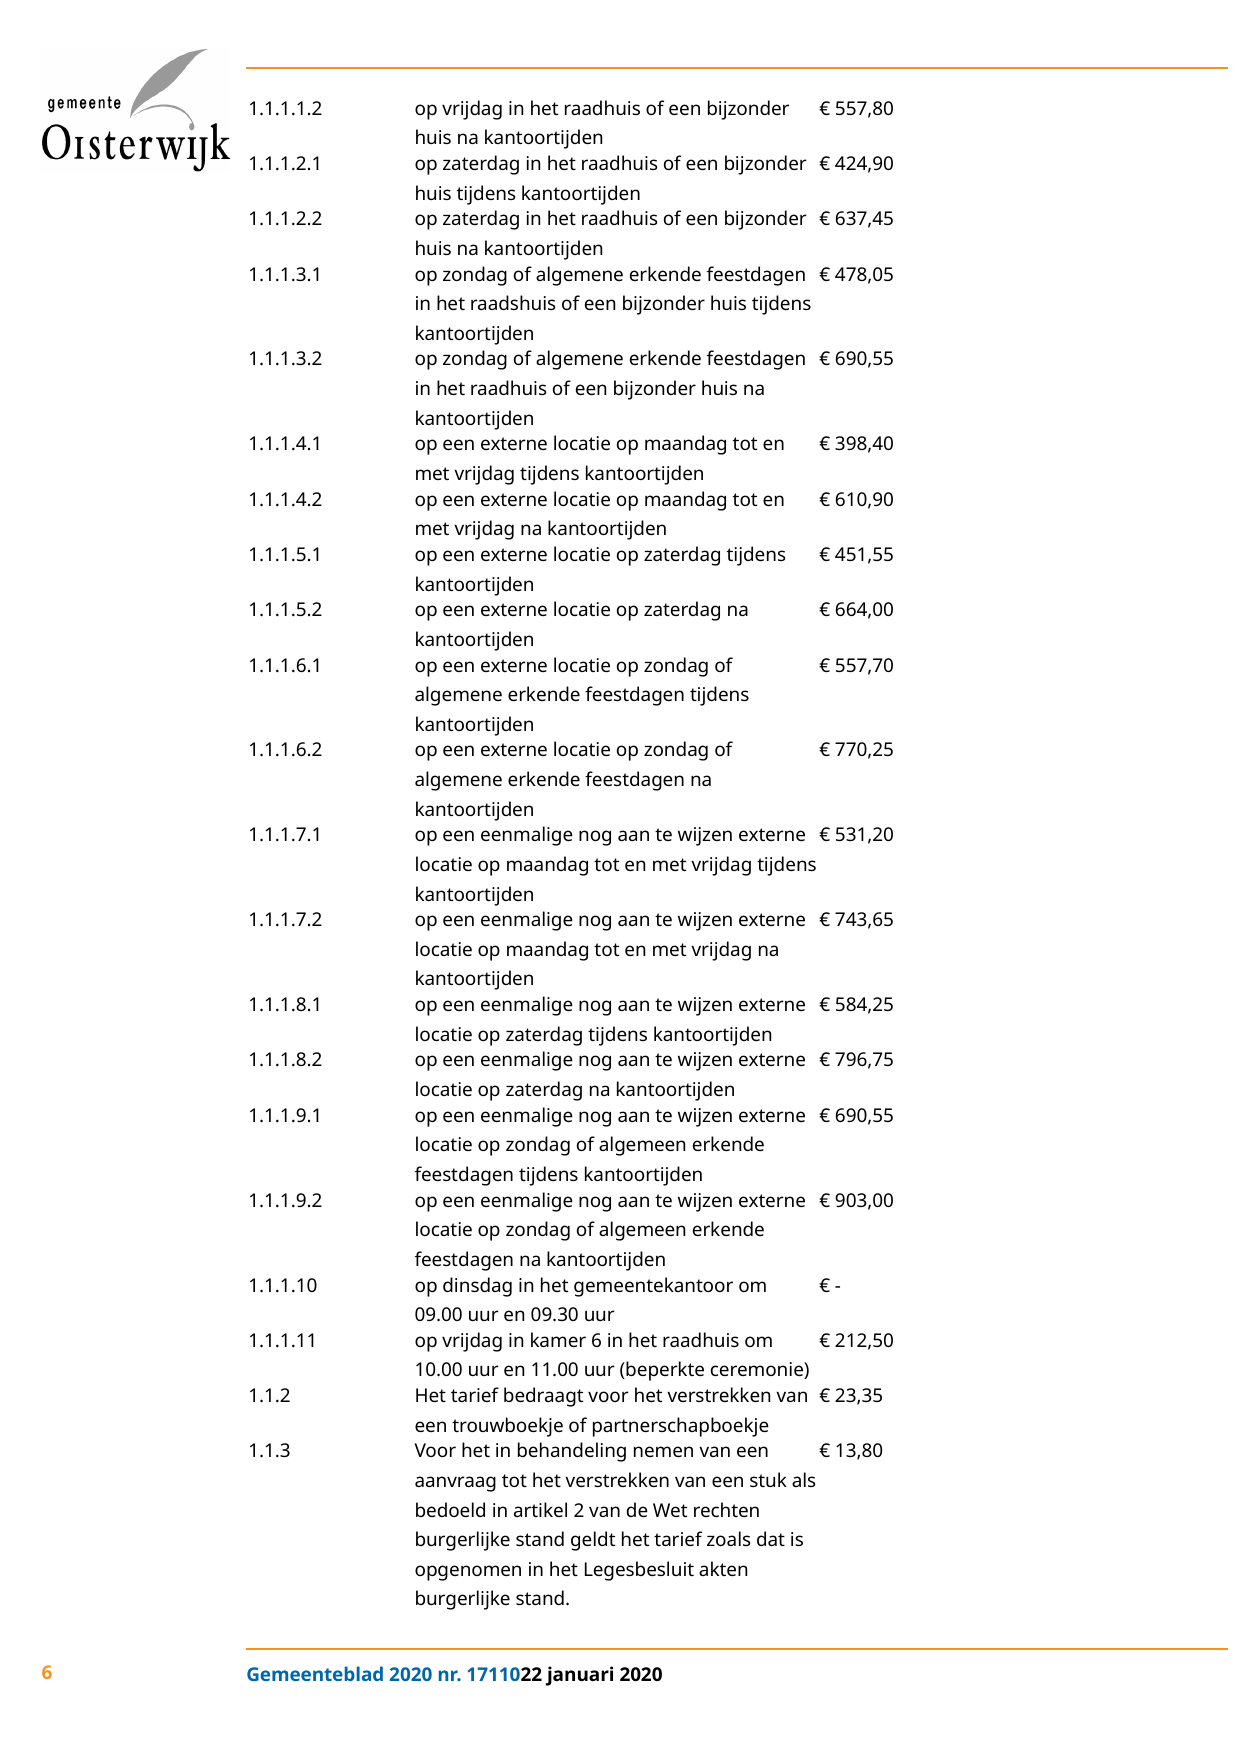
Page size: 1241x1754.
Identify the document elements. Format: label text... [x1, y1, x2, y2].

table_cell 1.1.1.9.2 [248, 1187, 414, 1272]
table_cell op een externe locatie op zaterdag na kantoortijden [414, 596, 819, 652]
table_cell op dinsdag in het gemeentekantoor om 09.00 uur en 09.30 uur [414, 1272, 819, 1327]
table_cell 1.1.1.9.1 [248, 1102, 414, 1187]
table_cell op een eenmalige nog aan te wijzen externe locatie op zondag of algemeen erkende feestdagen tijdens kantoortijden [414, 1102, 819, 1187]
table_cell € 557,80 [819, 95, 985, 150]
table_cell € 531,20 [819, 822, 985, 906]
table_cell 1.1.1.5.1 [248, 541, 414, 596]
table_cell 1.1.1.2.1 [248, 150, 414, 205]
table_cell 1.1.1.10 [248, 1272, 414, 1327]
table_cell € 451,55 [819, 541, 985, 596]
table_cell 1.1.1.3.2 [248, 346, 414, 431]
table_cell op een eenmalige nog aan te wijzen externe locatie op maandag tot en met vrijdag na kantoortijden [414, 906, 819, 991]
table_cell 1.1.1.4.2 [248, 486, 414, 541]
table_cell 1.1.1.7.2 [248, 906, 414, 991]
table_cell op een externe locatie op zondag of algemene erkende feestdagen tijdens kantoortijden [414, 652, 819, 737]
table_cell op een externe locatie op zaterdag tijdens kantoortijden [414, 541, 819, 596]
table_cell € 664,00 [819, 596, 985, 652]
table_cell 1.1.1.6.1 [248, 652, 414, 737]
table_cell € 610,90 [819, 486, 985, 541]
table_cell € 424,90 [819, 150, 985, 205]
table_cell 1.1.1.2.2 [248, 205, 414, 261]
table_cell op een externe locatie op maandag tot en met vrijdag tijdens kantoortijden [414, 431, 819, 486]
table_cell op een externe locatie op zondag of algemene erkende feestdagen na kantoortijden [414, 737, 819, 822]
table_cell € 690,55 [819, 1102, 985, 1187]
table_cell € 478,05 [819, 261, 985, 346]
table_cell 1.1.1.1.2 [248, 95, 414, 150]
table_cell € 770,25 [819, 737, 985, 822]
table_cell € - [819, 1272, 985, 1327]
table_cell op een eenmalige nog aan te wijzen externe locatie op maandag tot en met vrijdag tijdens kantoortijden [414, 822, 819, 906]
table_cell € 743,65 [819, 906, 985, 991]
table_cell Het tarief bedraagt voor het verstrekken van een trouwboekje of partnerschapboekje [414, 1383, 819, 1438]
picture [41, 47, 231, 172]
table_cell 1.1.1.4.1 [248, 431, 414, 486]
table_cell 1.1.1.7.1 [248, 822, 414, 906]
table_cell 1.1.3 [248, 1438, 414, 1611]
table_cell op zondag of algemene erkende feestdagen in het raadhuis of een bijzonder huis na kantoortijden [414, 346, 819, 431]
table_cell op zondag of algemene erkende feestdagen in het raadshuis of een bijzonder huis tijdens kantoortijden [414, 261, 819, 346]
table_cell € 903,00 [819, 1187, 985, 1272]
table_cell op een eenmalige nog aan te wijzen externe locatie op zaterdag na kantoortijden [414, 1047, 819, 1102]
table_cell op een externe locatie op maandag tot en met vrijdag na kantoortijden [414, 486, 819, 541]
table_cell € 398,40 [819, 431, 985, 486]
table_cell € 584,25 [819, 991, 985, 1047]
table_cell € 23,35 [819, 1383, 985, 1438]
table_cell 1.1.1.8.1 [248, 991, 414, 1047]
table_cell 1.1.1.3.1 [248, 261, 414, 346]
table_cell € 690,55 [819, 346, 985, 431]
table_cell op vrijdag in het raadhuis of een bijzonder huis na kantoortijden [414, 95, 819, 150]
table_cell € 212,50 [819, 1327, 985, 1382]
table_cell 1.1.1.5.2 [248, 596, 414, 652]
table_cell € 637,45 [819, 205, 985, 261]
table_cell 1.1.1.8.2 [248, 1047, 414, 1102]
table_cell op een eenmalige nog aan te wijzen externe locatie op zondag of algemeen erkende feestdagen na kantoortijden [414, 1187, 819, 1272]
table_cell Voor het in behandeling nemen van een aanvraag tot het verstrekken van een stuk als bedoeld in artikel 2 van de Wet rechten burgerlijke stand geldt het tarief zoals dat is opgenomen in het Legesbesluit akten burgerlijke stand. [414, 1438, 819, 1611]
table_cell op zaterdag in het raadhuis of een bijzonder huis tijdens kantoortijden [414, 150, 819, 205]
table_cell € 796,75 [819, 1047, 985, 1102]
table_cell op een eenmalige nog aan te wijzen externe locatie op zaterdag tijdens kantoortijden [414, 991, 819, 1047]
table_cell 1.1.1.11 [248, 1327, 414, 1382]
table_cell op vrijdag in kamer 6 in het raadhuis om 10.00 uur en 11.00 uur (beperkte ceremonie) [414, 1327, 819, 1382]
table_cell € 13,80 [819, 1438, 985, 1611]
table_cell € 557,70 [819, 652, 985, 737]
table_cell 1.1.2 [248, 1383, 414, 1438]
table_cell op zaterdag in het raadhuis of een bijzonder huis na kantoortijden [414, 205, 819, 261]
table_cell 1.1.1.6.2 [248, 737, 414, 822]
